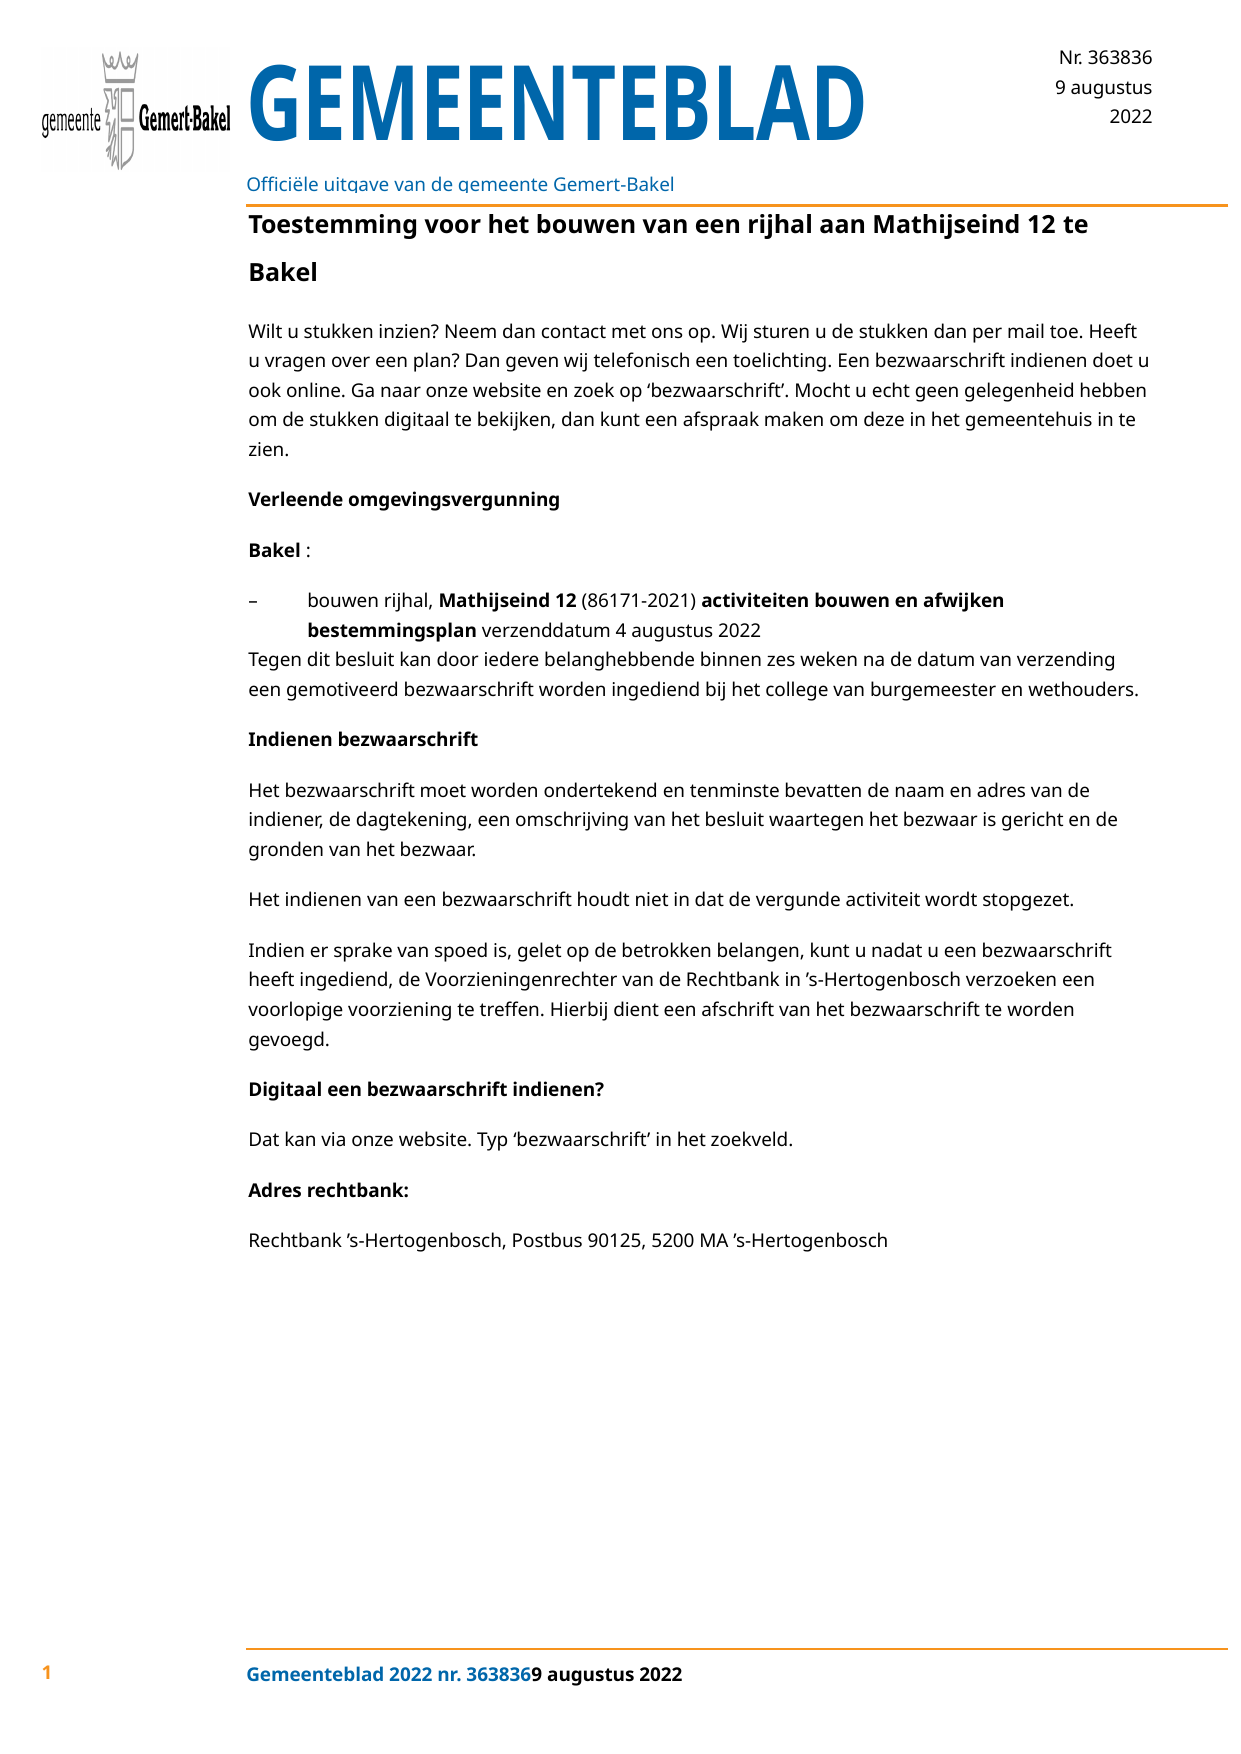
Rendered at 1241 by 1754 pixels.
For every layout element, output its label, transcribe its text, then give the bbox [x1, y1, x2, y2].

text Rechtbank ’s-Hertogenbosch, Postbus 90125, 5200 MA ’s-Hertogenbosch [248, 1227, 1152, 1253]
text Verleende omgevingsvergunning [248, 487, 1152, 512]
text Het bezwaarschrift moet worden ondertekend en tenminste bevatten de naam en adres van de indiener, de dagtekening, een omschrijving van het besluit waartegen het bezwaar is gericht en de gronden van het bezwaar. [248, 777, 1152, 862]
text Toestemming voor het bouwen van een rijhal aan Mathijseind 12 te Bakel [248, 207, 1152, 288]
picture [41, 47, 231, 172]
text Dat kan via onze website. Typ ‘bezwaarschrift’ in het zoekveld. [248, 1127, 1152, 1152]
text Het indienen van een bezwaarschrift houdt niet in dat de vergunde activiteit wordt stopgezet. [248, 887, 1152, 912]
text Indienen bezwaarschrift [248, 727, 1152, 752]
text Indien er sprake van spoed is, gelet op de betrokken belangen, kunt u nadat u een bezwaarschrift heeft ingediend, de Voorzieningenrechter van de Rechtbank in ’s-Hertogenbosch verzoeken een voorlopige voorziening te treffen. Hierbij dient een afschrift van het bezwaarschrift te worden gevoegd. [248, 937, 1152, 1052]
text Wilt u stukken inzien? Neem dan contact met ons op. Wij sturen u de stukken dan per mail toe. Heeft u vragen over een plan? Dan geven wij telefonisch een toelichting. Een bezwaarschrift indienen doet u ook online. Ga naar onze website en zoek op ‘bezwaarschrift’. Mocht u echt geen gelegenheid hebben om de stukken digitaal te bekijken, dan kunt een afspraak maken om deze in het gemeentehuis in te zien. [248, 318, 1152, 462]
text Digitaal een bezwaarschrift indienen? [248, 1076, 1152, 1102]
list bouwen rijhal, Mathijseind 12 (86171-2021) activiteiten bouwen en afwijken bestemmingsplan verzenddatum 4 augustus 2022 [248, 587, 1152, 643]
text Adres rechtbank: [248, 1177, 1152, 1203]
text Bakel : [248, 537, 1152, 563]
text Tegen dit besluit kan door iedere belanghebbende binnen zes weken na de datum van verzending een gemotiveerd bezwaarschrift worden ingediend bij het college van burgemeester en wethouders. [248, 647, 1152, 702]
